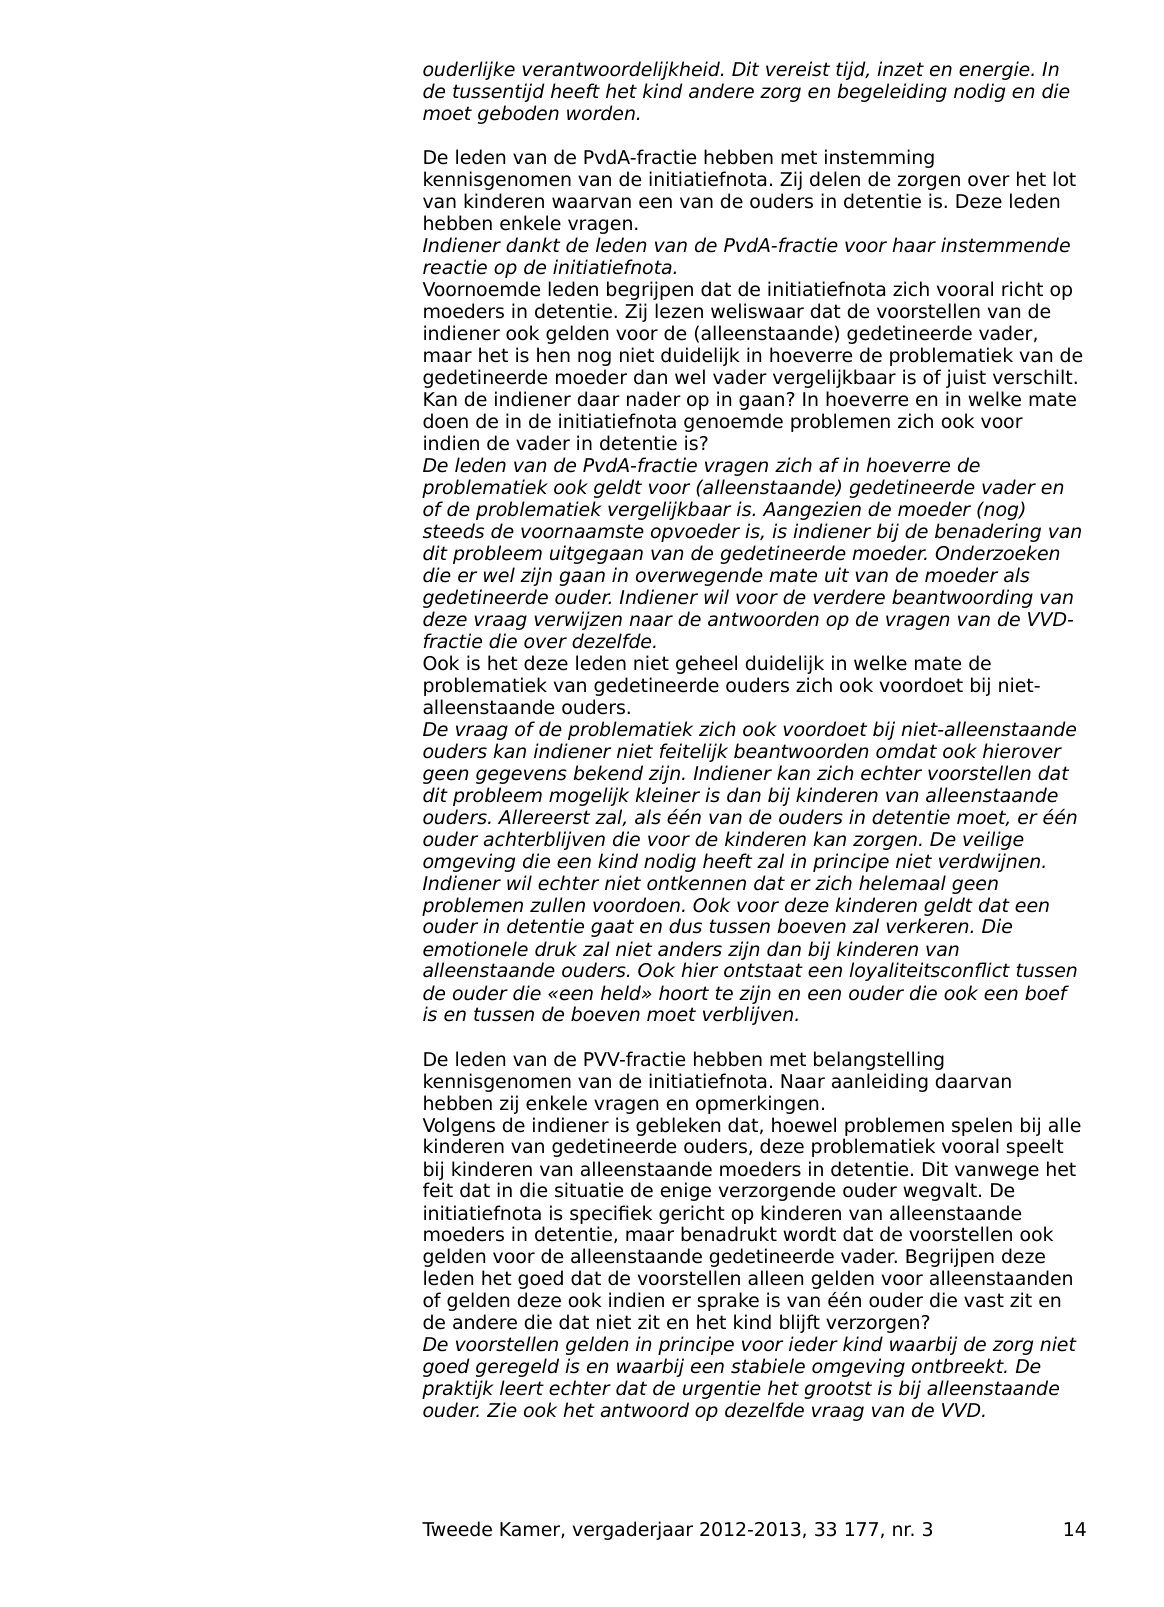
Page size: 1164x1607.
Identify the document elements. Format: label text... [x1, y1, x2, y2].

text Indiener dankt de leden van de PvdA-fractie voor haar instemmende reactie op de initiatiefnota. [422, 235, 1087, 279]
text De voorstellen gelden in principe voor ieder kind waarbij de zorg niet goed geregeld is en waarbij een stabiele omgeving ontbreekt. De praktijk leert echter dat de urgentie het grootst is bij alleenstaande ouder. Zie ook het antwoord op dezelfde vraag van de VVD. [422, 1334, 1087, 1422]
text Volgens de indiener is gebleken dat, hoewel problemen spelen bij alle kinderen van gedetineerde ouders, deze problematiek vooral speelt bij kinderen van alleenstaande moeders in detentie. Dit vanwege het feit dat in die situatie de enige verzorgende ouder wegvalt. De initiatiefnota is specifiek gericht op kinderen van alleenstaande moeders in detentie, maar benadrukt wordt dat de voorstellen ook gelden voor de alleenstaande gedetineerde vader. Begrijpen deze leden het goed dat de voorstellen alleen gelden voor alleenstaanden of gelden deze ook indien er sprake is van één ouder die vast zit en de andere die dat niet zit en het kind blijft verzorgen? [422, 1114, 1087, 1334]
text ouderlijke verantwoordelijkheid. Dit vereist tijd, inzet en energie. In de tussentijd heeft het kind andere zorg en begeleiding nodig en die moet geboden worden. [422, 59, 1087, 125]
text De vraag of de problematiek zich ook voordoet bij niet-alleenstaande ouders kan indiener niet feitelijk beantwoorden omdat ook hierover geen gegevens bekend zijn. Indiener kan zich echter voorstellen dat dit probleem mogelijk kleiner is dan bij kinderen van alleenstaande ouders. Allereerst zal, als één van de ouders in detentie moet, er één ouder achterblijven die voor de kinderen kan zorgen. De veilige omgeving die een kind nodig heeft zal in principe niet verdwijnen. Indiener wil echter niet ontkennen dat er zich helemaal geen problemen zullen voordoen. Ook voor deze kinderen geldt dat een ouder in detentie gaat en dus tussen boeven zal verkeren. Die emotionele druk zal niet anders zijn dan bij kinderen van alleenstaande ouders. Ook hier ontstaat een loyaliteitsconflict tussen de ouder die «een held» hoort te zijn en een ouder die ook een boef is en tussen de boeven moet verblijven. [422, 719, 1087, 1026]
text Ook is het deze leden niet geheel duidelijk in welke mate de problematiek van gedetineerde ouders zich ook voordoet bij niet-alleenstaande ouders. [422, 653, 1087, 719]
text De leden van de PvdA-fractie vragen zich af in hoeverre de problematiek ook geldt voor (alleenstaande) gedetineerde vader en of de problematiek vergelijkbaar is. Aangezien de moeder (nog) steeds de voornaamste opvoeder is, is indiener bij de benadering van dit probleem uitgegaan van de gedetineerde moeder. Onderzoeken die er wel zijn gaan in overwegende mate uit van de moeder als gedetineerde ouder. Indiener wil voor de verdere beantwoording van deze vraag verwijzen naar de antwoorden op de vragen van de VVD-fractie die over dezelfde. [422, 455, 1087, 653]
text De leden van de PvdA-fractie hebben met instemming kennisgenomen van de initiatiefnota. Zij delen de zorgen over het lot van kinderen waarvan een van de ouders in detentie is. Deze leden hebben enkele vragen. [422, 147, 1087, 235]
text Voornoemde leden begrijpen dat de initiatiefnota zich vooral richt op moeders in detentie. Zij lezen weliswaar dat de voorstellen van de indiener ook gelden voor de (alleenstaande) gedetineerde vader, maar het is hen nog niet duidelijk in hoeverre de problematiek van de gedetineerde moeder dan wel vader vergelijkbaar is of juist verschilt. Kan de indiener daar nader op in gaan? In hoeverre en in welke mate doen de in de initiatiefnota genoemde problemen zich ook voor indien de vader in detentie is? [422, 279, 1087, 455]
text De leden van de PVV-fractie hebben met belangstelling kennisgenomen van de initiatiefnota. Naar aanleiding daarvan hebben zij enkele vragen en opmerkingen. [422, 1048, 1087, 1114]
